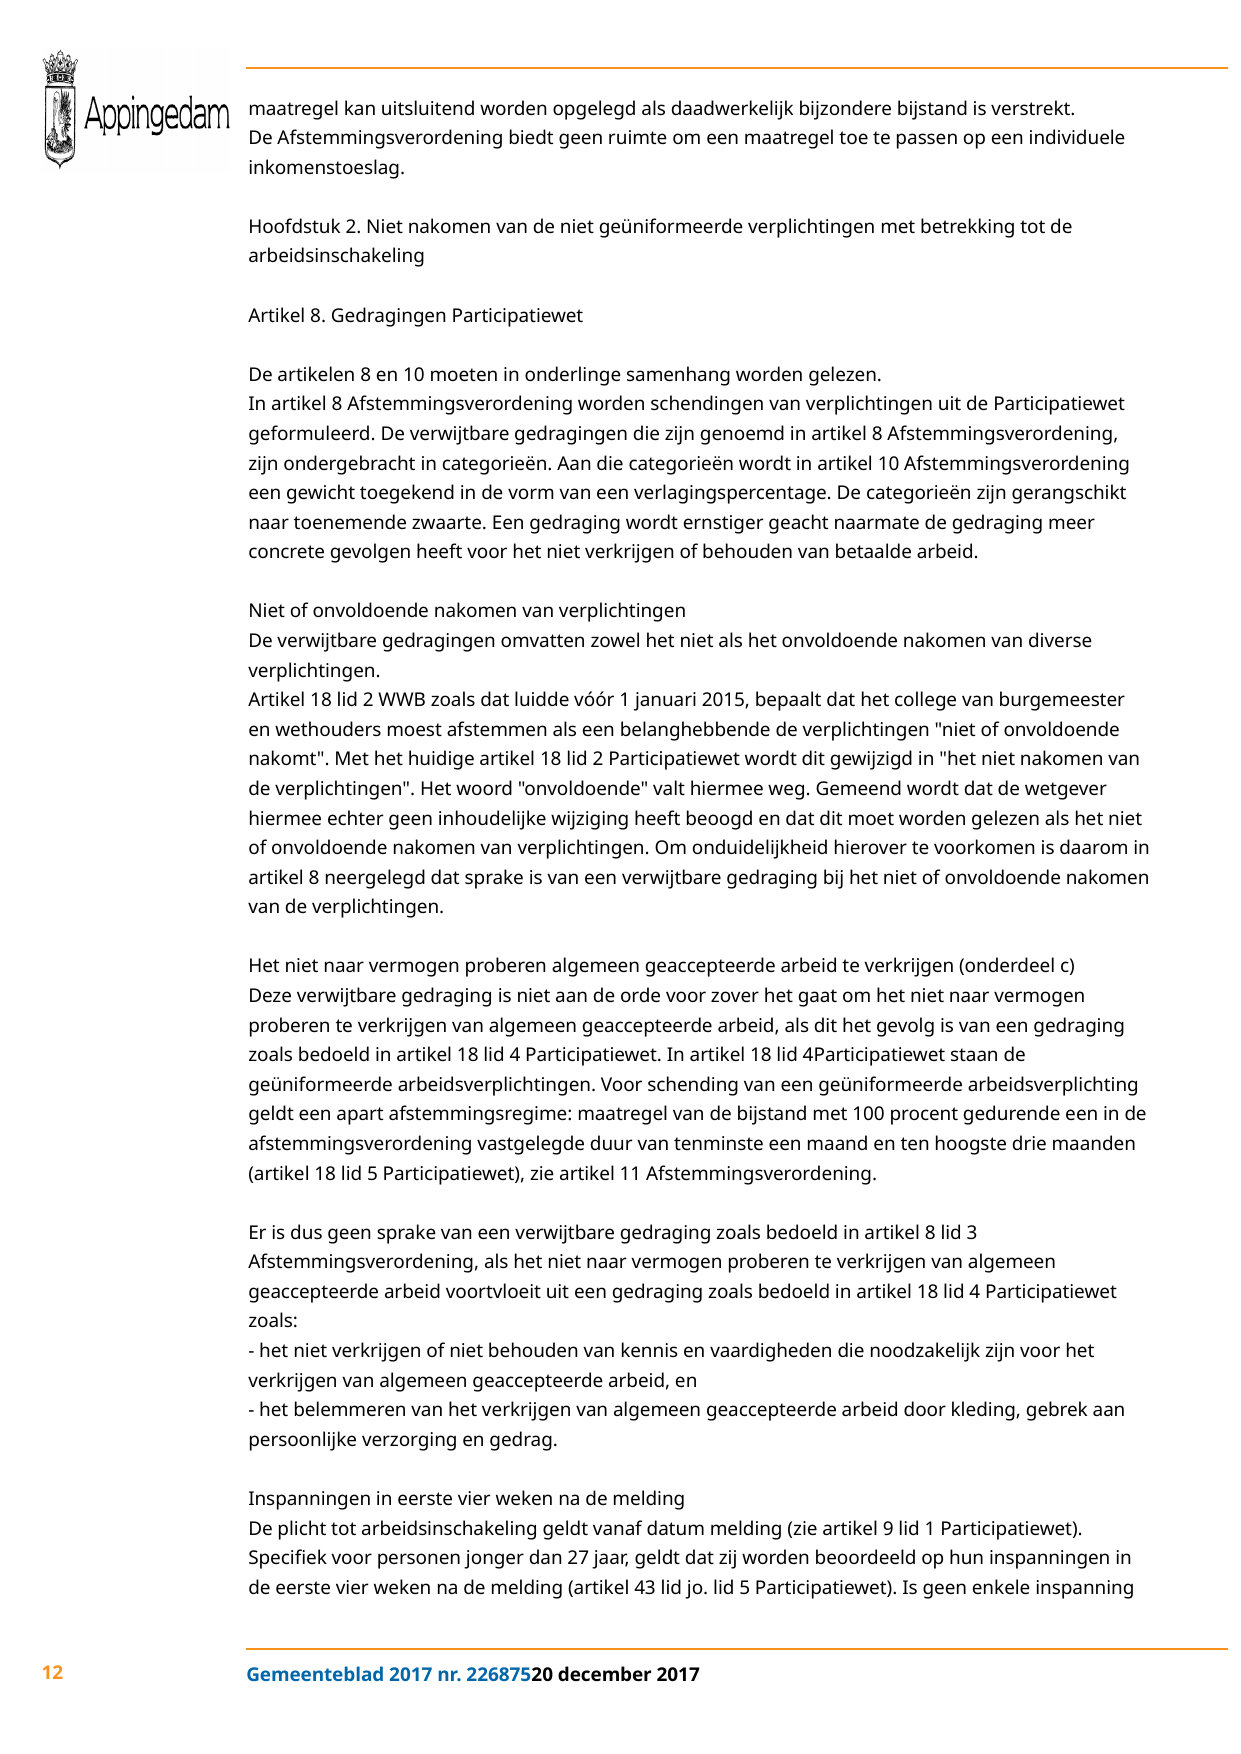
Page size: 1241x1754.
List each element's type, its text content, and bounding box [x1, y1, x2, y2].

text De artikelen 8 en 10 moeten in onderlinge samenhang worden gelezen. [248, 361, 1152, 387]
text Artikel 18 lid 2 WWB zoals dat luidde vóór 1 januari 2015, bepaalt dat het college van burgemeester en wethouders moest afstemmen als een belanghebbende de verplichtingen "niet of onvoldoende nakomt". Met het huidige artikel 18 lid 2 Participatiewet wordt dit gewijzigd in "het niet nakomen van de verplichtingen". Het woord "onvoldoende" valt hiermee weg. Gemeend wordt dat de wetgever hiermee echter geen inhoudelijke wijziging heeft beoogd en dat dit moet worden gelezen als het niet of onvoldoende nakomen van verplichtingen. Om onduidelijkheid hierover te voorkomen is daarom in artikel 8 neergelegd dat sprake is van een verwijtbare gedraging bij het niet of onvoldoende nakomen van de verplichtingen. [248, 686, 1152, 919]
text Artikel 8. Gedragingen Participatiewet [248, 302, 1152, 328]
text Het niet naar vermogen proberen algemeen geaccepteerde arbeid te verkrijgen (onderdeel c) [248, 953, 1152, 978]
text Er is dus geen sprake van een verwijtbare gedraging zoals bedoeld in artikel 8 lid 3 Afstemmingsverordening, als het niet naar vermogen proberen te verkrijgen van algemeen geaccepteerde arbeid voortvloeit uit een gedraging zoals bedoeld in artikel 18 lid 4 Participatiewet zoals: [248, 1219, 1152, 1333]
text Inspanningen in eerste vier weken na de melding [248, 1485, 1152, 1511]
text Hoofdstuk 2. Niet nakomen van de niet geüniformeerde verplichtingen met betrekking tot de arbeidsinschakeling [248, 213, 1152, 268]
text De plicht tot arbeidsinschakeling geldt vanaf datum melding (zie artikel 9 lid 1 Participatiewet). Specifiek voor personen jonger dan 27 jaar, geldt dat zij worden beoordeeld op hun inspanningen in de eerste vier weken na de melding (artikel 43 lid jo. lid 5 Participatiewet). Is geen enkele inspanning [248, 1515, 1152, 1600]
text Deze verwijtbare gedraging is niet aan de orde voor zover het gaat om het niet naar vermogen proberen te verkrijgen van algemeen geaccepteerde arbeid, als dit het gevolg is van een gedraging zoals bedoeld in artikel 18 lid 4 Participatiewet. In artikel 18 lid 4Participatiewet staan de geüniformeerde arbeidsverplichtingen. Voor schending van een geüniformeerde arbeidsverplichting geldt een apart afstemmingsregime: maatregel van de bijstand met 100 procent gedurende een in de afstemmingsverordening vastgelegde duur van tenminste een maand en ten hoogste drie maanden (artikel 18 lid 5 Participatiewet), zie artikel 11 Afstemmingsverordening. [248, 982, 1152, 1186]
text - het belemmeren van het verkrijgen van algemeen geaccepteerde arbeid door kleding, gebrek aan persoonlijke verzorging en gedrag. [248, 1396, 1152, 1452]
text De Afstemmingsverordening biedt geen ruimte om een maatregel toe te passen op een individuele inkomenstoeslag. [248, 124, 1152, 180]
picture [41, 47, 231, 172]
text - het niet verkrijgen of niet behouden van kennis en vaardigheden die noodzakelijk zijn voor het verkrijgen van algemeen geaccepteerde arbeid, en [248, 1337, 1152, 1393]
text maatregel kan uitsluitend worden opgelegd als daadwerkelijk bijzondere bijstand is verstrekt. [248, 95, 1152, 121]
text In artikel 8 Afstemmingsverordening worden schendingen van verplichtingen uit de Participatiewet geformuleerd. De verwijtbare gedragingen die zijn genoemd in artikel 8 Afstemmingsverordening, zijn ondergebracht in categorieën. Aan die categorieën wordt in artikel 10 Afstemmingsverordening een gewicht toegekend in de vorm van een verlagingspercentage. De categorieën zijn gerangschikt naar toenemende zwaarte. Een gedraging wordt ernstiger geacht naarmate de gedraging meer concrete gevolgen heeft voor het niet verkrijgen of behouden van betaalde arbeid. [248, 391, 1152, 564]
text Niet of onvoldoende nakomen van verplichtingen [248, 598, 1152, 623]
text De verwijtbare gedragingen omvatten zowel het niet als het onvoldoende nakomen van diverse verplichtingen. [248, 627, 1152, 683]
